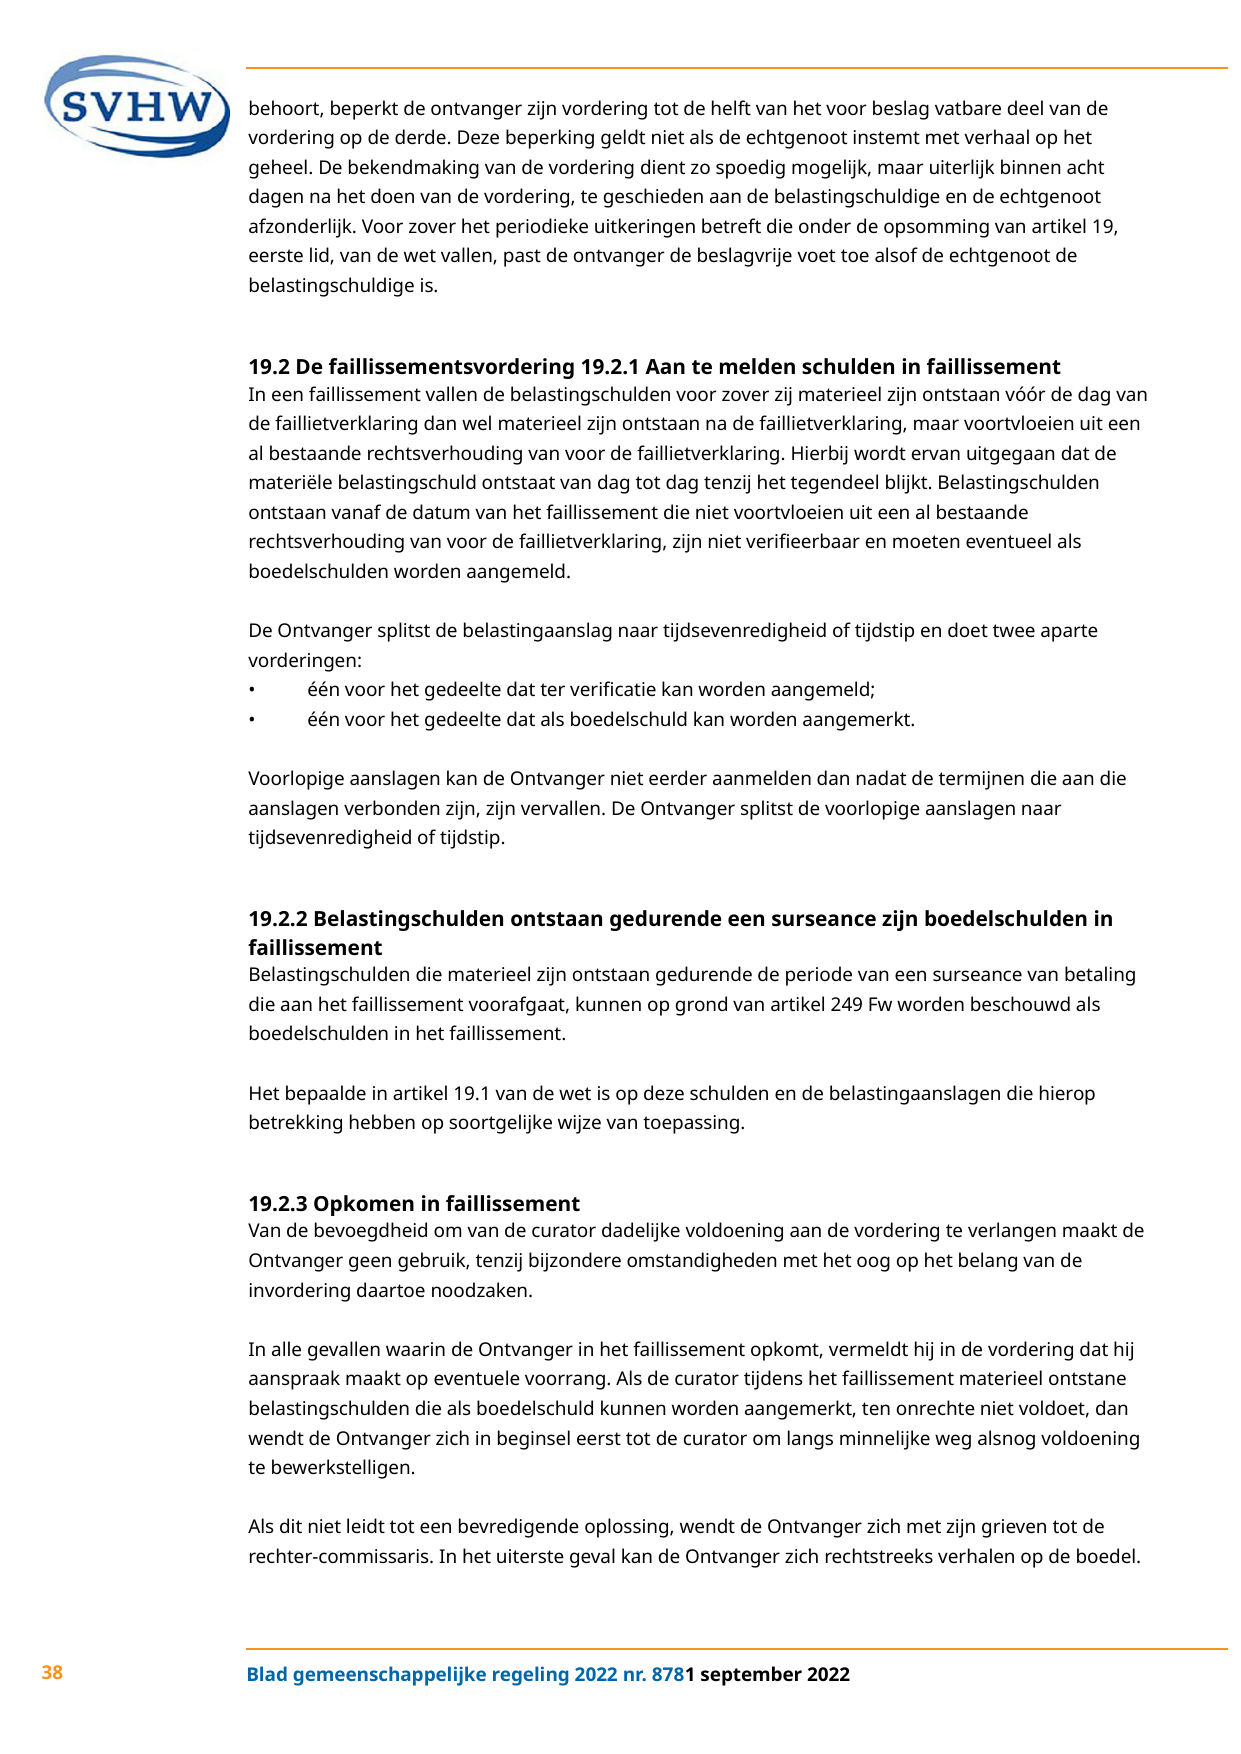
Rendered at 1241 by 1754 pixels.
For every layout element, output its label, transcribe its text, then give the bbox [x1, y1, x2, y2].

list één voor het gedeelte dat ter verificatie kan worden aangemeld; [248, 677, 1152, 702]
text Belastingschulden die materieel zijn ontstaan gedurende de periode van een surseance van betaling die aan het faillissement voorafgaat, kunnen op grond van artikel 249 Fw worden beschouwd als boedelschulden in het faillissement. [248, 961, 1152, 1046]
text 19.2.2 Belastingschulden ontstaan gedurende een surseance zijn boedelschulden in faillissement [248, 904, 1152, 961]
text behoort, beperkt de ontvanger zijn vordering tot de helft van het voor beslag vatbare deel van de vordering op de derde. Deze beperking geldt niet als de echtgenoot instemt met verhaal op het geheel. De bekendmaking van de vordering dient zo spoedig mogelijk, maar uiterlijk binnen acht dagen na het doen van de vordering, te geschieden aan de belastingschuldige en de echtgenoot afzonderlijk. Voor zover het periodieke uitkeringen betreft die onder de opsomming van artikel 19, eerste lid, van de wet vallen, past de ontvanger de beslagvrije voet toe alsof de echtgenoot de belastingschuldige is. [248, 95, 1152, 298]
text Van de bevoegdheid om van de curator dadelijke voldoening aan de vordering te verlangen maakt de Ontvanger geen gebruik, tenzij bijzondere omstandigheden met het oog op het belang van de invordering daartoe noodzaken. [248, 1218, 1152, 1303]
text De Ontvanger splitst de belastingaanslag naar tijdsevenredigheid of tijdstip en doet twee aparte vorderingen: [248, 617, 1152, 673]
picture [41, 47, 231, 172]
text 19.2 De faillissementsvordering 19.2.1 Aan te melden schulden in faillissement [248, 352, 1152, 381]
text Als dit niet leidt tot een bevredigende oplossing, wendt de Ontvanger zich met zijn grieven tot de rechter-commissaris. In het uiterste geval kan de Ontvanger zich rechtstreeks verhalen op de boedel. [248, 1513, 1152, 1569]
list één voor het gedeelte dat als boedelschuld kan worden aangemerkt. [248, 706, 1152, 732]
text Het bepaalde in artikel 19.1 van de wet is op deze schulden en de belastingaanslagen die hierop betrekking hebben op soortgelijke wijze van toepassing. [248, 1080, 1152, 1135]
text In een faillissement vallen de belastingschulden voor zover zij materieel zijn ontstaan vóór de dag van de faillietverklaring dan wel materieel zijn ontstaan na de faillietverklaring, maar voortvloeien uit een al bestaande rechtsverhouding van voor de faillietverklaring. Hierbij wordt ervan uitgegaan dat de materiële belastingschuld ontstaat van dag tot dag tenzij het tegendeel blijkt. Belastingschulden ontstaan vanaf de datum van het faillissement die niet voortvloeien uit een al bestaande rechtsverhouding van voor de faillietverklaring, zijn niet verifieerbaar en moeten eventueel als boedelschulden worden aangemeld. [248, 381, 1152, 584]
text Voorlopige aanslagen kan de Ontvanger niet eerder aanmelden dan nadat de termijnen die aan die aanslagen verbonden zijn, zijn vervallen. De Ontvanger splitst de voorlopige aanslagen naar tijdsevenredigheid of tijdstip. [248, 765, 1152, 850]
text 19.2.3 Opkomen in faillissement [248, 1189, 1152, 1218]
text In alle gevallen waarin de Ontvanger in het faillissement opkomt, vermeldt hij in de vordering dat hij aanspraak maakt op eventuele voorrang. Als de curator tijdens het faillissement materieel ontstane belastingschulden die als boedelschuld kunnen worden aangemerkt, ten onrechte niet voldoet, dan wendt de Ontvanger zich in beginsel eerst tot de curator om langs minnelijke weg alsnog voldoening te bewerkstelligen. [248, 1336, 1152, 1480]
